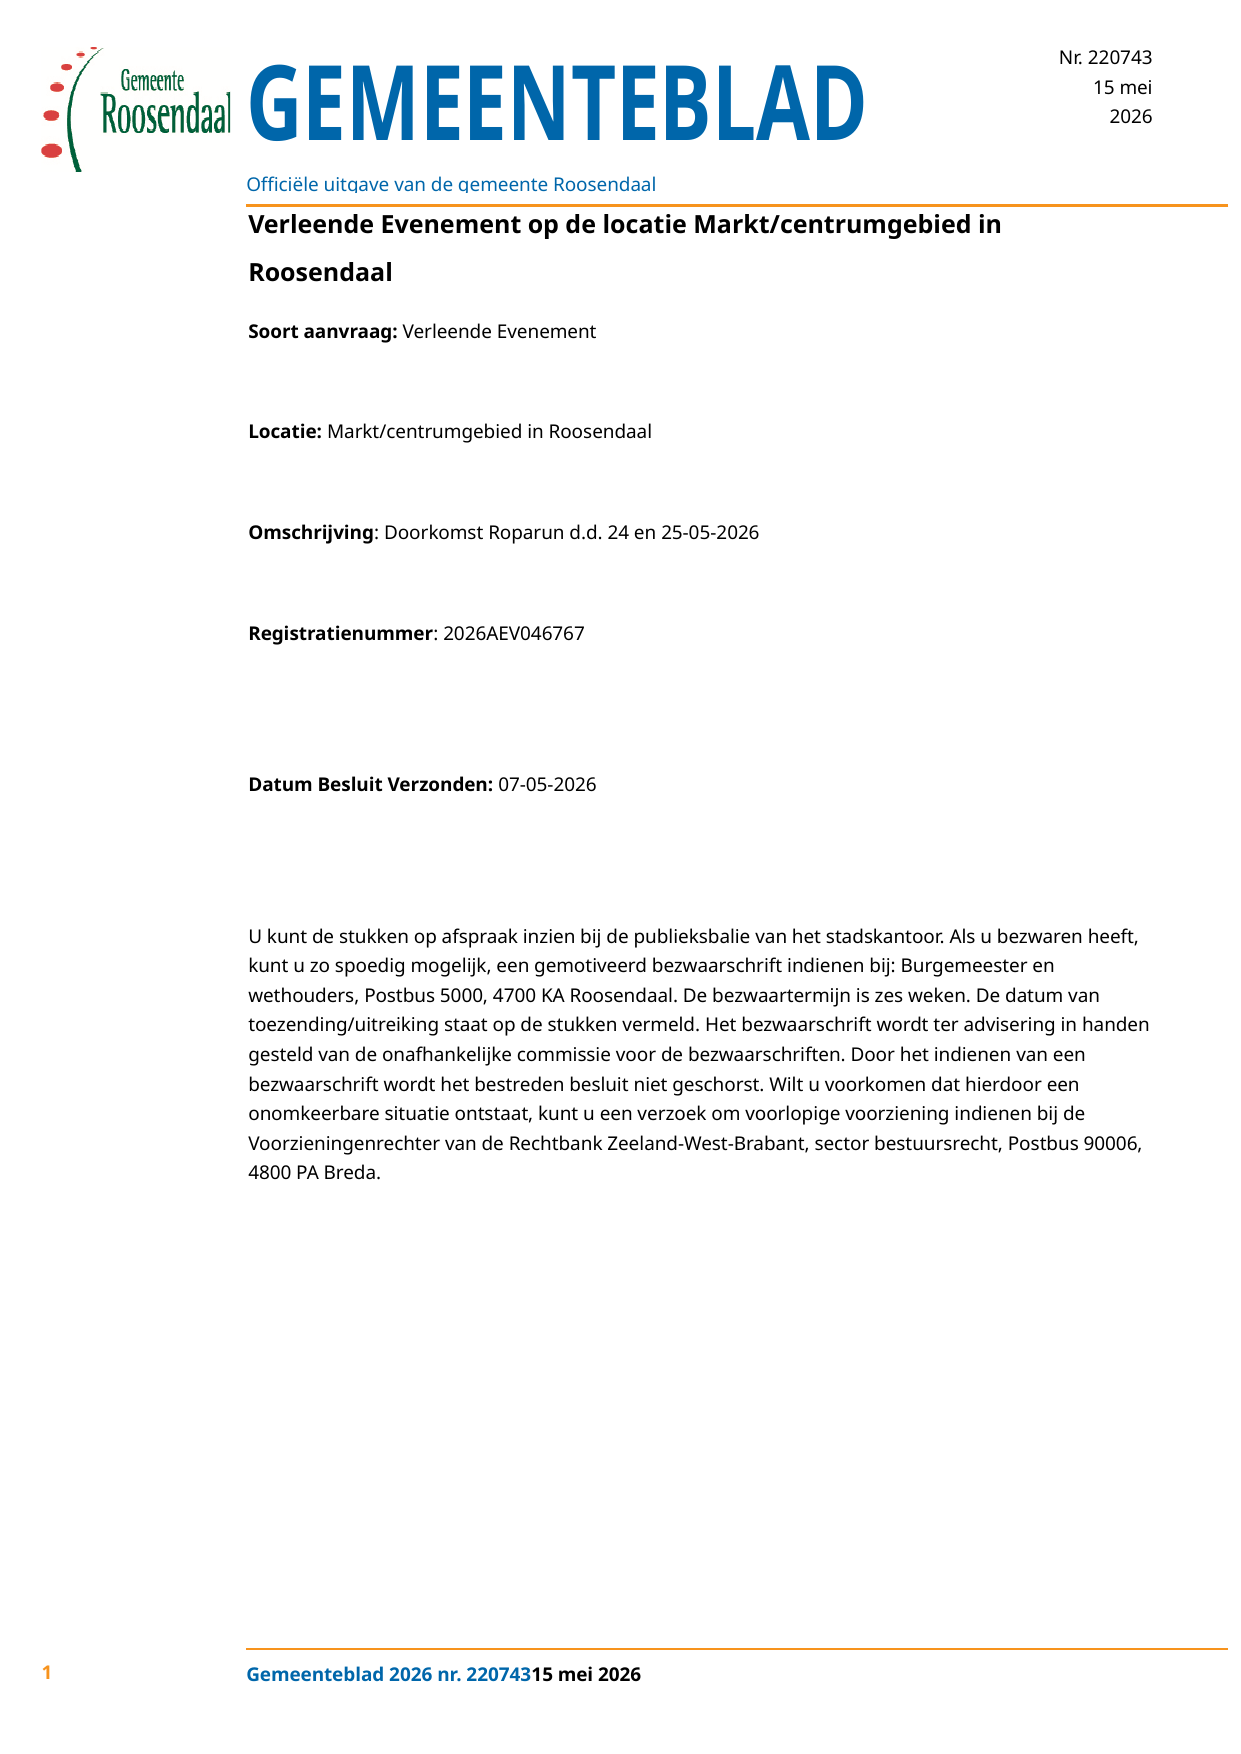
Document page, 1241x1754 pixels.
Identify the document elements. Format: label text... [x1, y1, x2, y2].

text Datum Besluit Verzonden: 07-05-2026 [248, 772, 1152, 797]
text U kunt de stukken op afspraak inzien bij de publieksbalie van het stadskantoor. Als u bezwaren heeft, kunt u zo spoedig mogelijk, een gemotiveerd bezwaarschrift indienen bij: Burgemeester en wethouders, Postbus 5000, 4700 KA Roosendaal. De bezwaartermijn is zes weken. De datum van toezending/uitreiking staat op de stukken vermeld. Het bezwaarschrift wordt ter advisering in handen gesteld van de onafhankelijke commissie voor de bezwaarschriften. Door het indienen van een bezwaarschrift wordt het bestreden besluit niet geschorst. Wilt u voorkomen dat hierdoor een onomkeerbare situatie ontstaat, kunt u een verzoek om voorlopige voorziening indienen bij de Voorzieningenrechter van de Rechtbank Zeeland-West-Brabant, sector bestuursrecht, Postbus 90006, 4800 PA Breda. [248, 923, 1152, 1185]
picture [41, 47, 231, 172]
text Registratienummer: 2026AEV046767 [248, 620, 1152, 646]
text Omschrijving: Doorkomst Roparun d.d. 24 en 25-05-2026 [248, 519, 1152, 545]
text Soort aanvraag: Verleende Evenement [248, 318, 1152, 344]
text Verleende Evenement op de locatie Markt/centrumgebied in Roosendaal [248, 207, 1152, 288]
text Locatie: Markt/centrumgebied in Roosendaal [248, 419, 1152, 444]
